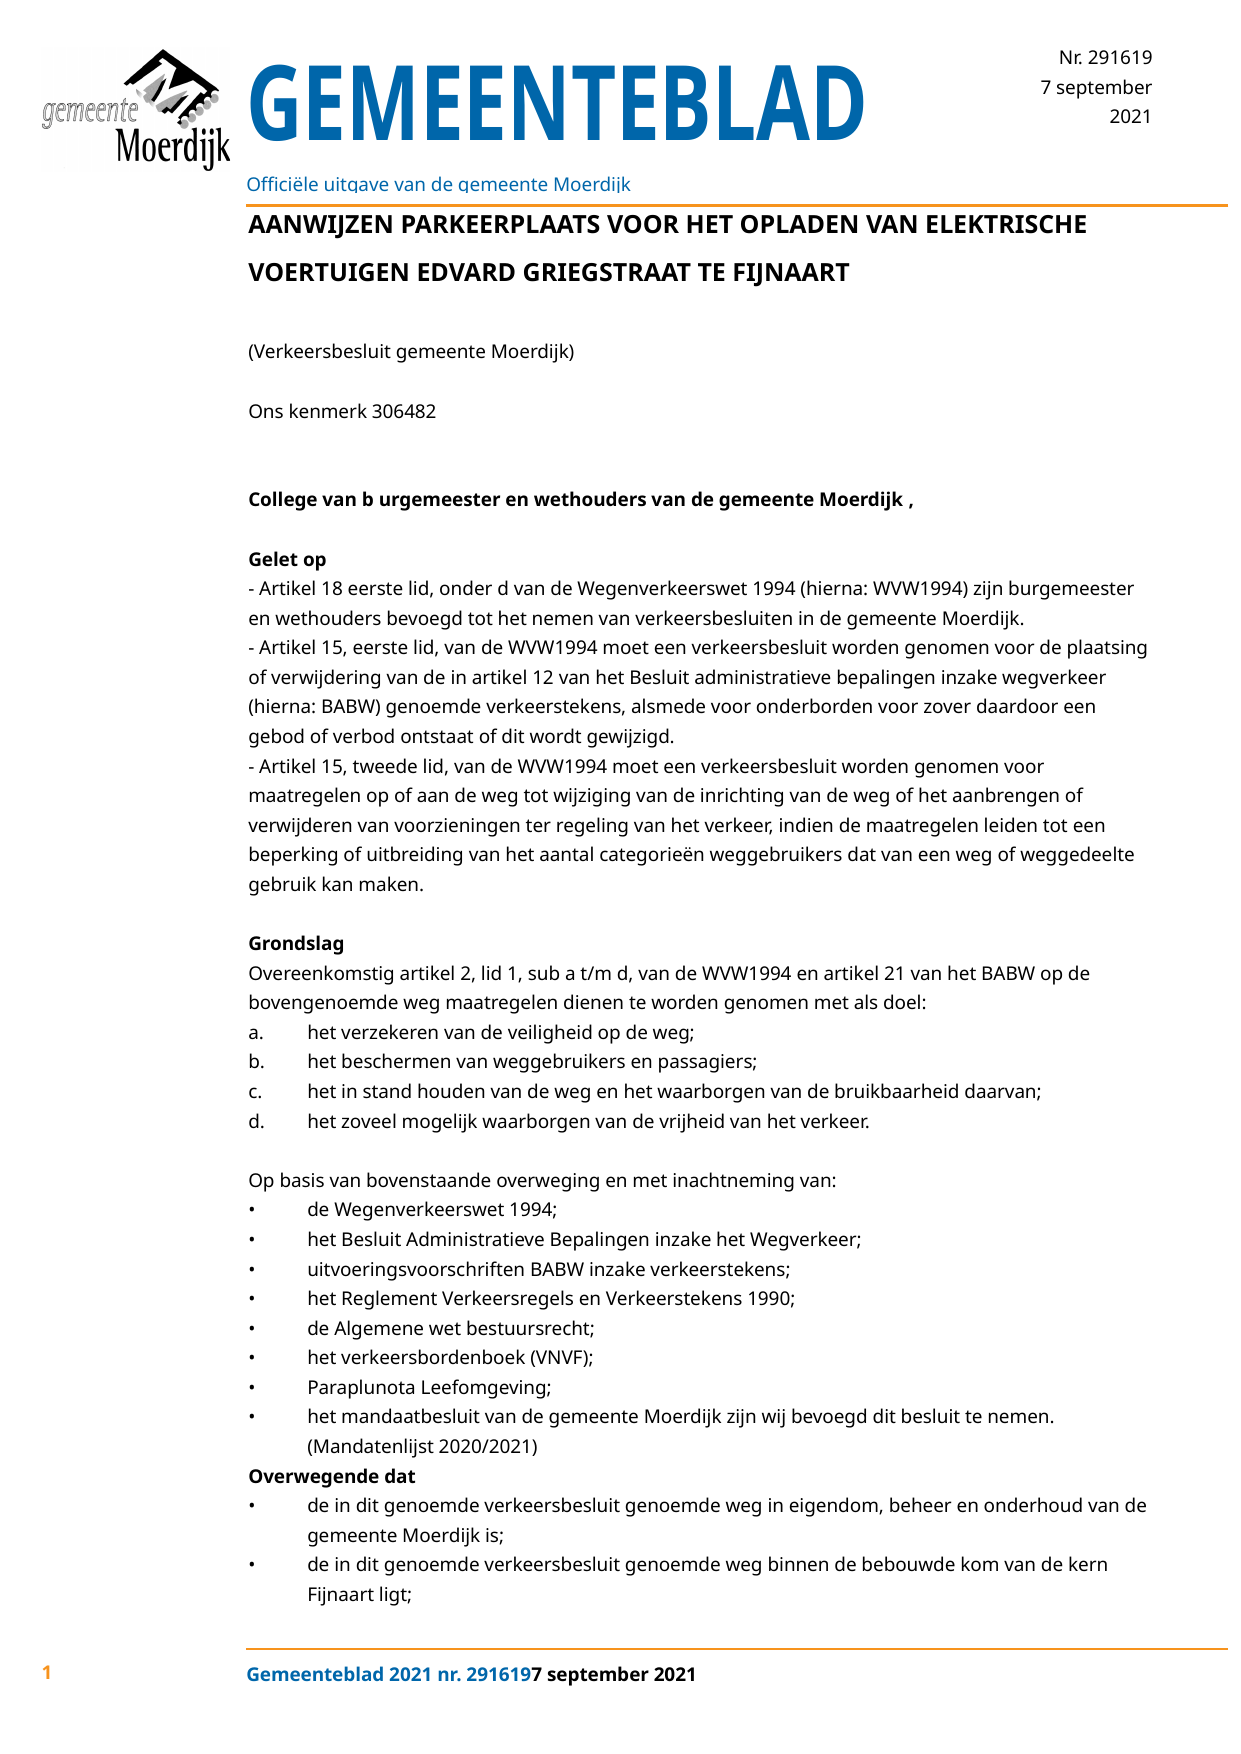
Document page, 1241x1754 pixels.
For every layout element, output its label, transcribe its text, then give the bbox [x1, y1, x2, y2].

list Paraplunota Leefomgeving; [248, 1374, 1152, 1400]
text Overwegende dat [248, 1463, 1152, 1488]
list de in dit genoemde verkeersbesluit genoemde weg in eigendom, beheer en onderhoud van de gemeente Moerdijk is; [248, 1492, 1152, 1548]
text Ons kenmerk 306482 [248, 398, 1152, 423]
text Grondslag [248, 930, 1152, 956]
text Op basis van bovenstaande overweging en met inachtneming van: [248, 1167, 1152, 1193]
list het zoveel mogelijk waarborgen van de vrijheid van het verkeer. [248, 1108, 1152, 1133]
text - Artikel 15, tweede lid, van de WVW1994 moet een verkeersbesluit worden genomen voor maatregelen op of aan de weg tot wijziging van de inrichting van de weg of het aanbrengen of verwijderen van voorzieningen ter regeling van het verkeer, indien de maatregelen leiden tot een beperking of uitbreiding van het aantal categorieën weggebruikers dat van een weg of weggedeelte gebruik kan maken. [248, 753, 1152, 897]
list het verkeersbordenboek (VNVF); [248, 1344, 1152, 1370]
text Overeenkomstig artikel 2, lid 1, sub a t/m d, van de WVW1994 en artikel 21 van het BABW op de bovengenoemde weg maatregelen dienen te worden genomen met als doel: [248, 960, 1152, 1015]
list de Algemene wet bestuursrecht; [248, 1315, 1152, 1341]
list het verzekeren van de veiligheid op de weg; [248, 1019, 1152, 1045]
list het Reglement Verkeersregels en Verkeerstekens 1990; [248, 1285, 1152, 1311]
picture [41, 47, 231, 172]
text College van b urgemeester en wethouders van de gemeente Moerdijk , [248, 487, 1152, 512]
list de in dit genoemde verkeersbesluit genoemde weg binnen de bebouwde kom van de kern Fijnaart ligt; [248, 1552, 1152, 1607]
text - Artikel 15, eerste lid, van de WVW1994 moet een verkeersbesluit worden genomen voor de plaatsing of verwijdering van de in artikel 12 van het Besluit administratieve bepalingen inzake wegverkeer (hierna: BABW) genoemde verkeerstekens, alsmede voor onderborden voor zover daardoor een gebod of verbod ontstaat of dit wordt gewijzigd. [248, 634, 1152, 749]
text Gelet op [248, 546, 1152, 571]
text AANWIJZEN PARKEERPLAATS VOOR HET OPLADEN VAN ELEKTRISCHE VOERTUIGEN EDVARD GRIEGSTRAAT TE FIJNAART [248, 207, 1152, 288]
list uitvoeringsvoorschriften BABW inzake verkeerstekens; [248, 1256, 1152, 1281]
text (Verkeersbesluit gemeente Moerdijk) [248, 339, 1152, 364]
list het in stand houden van de weg en het waarborgen van de bruikbaarheid daarvan; [248, 1078, 1152, 1104]
list het mandaatbesluit van de gemeente Moerdijk zijn wij bevoegd dit besluit te nemen. (Mandatenlijst 2020/2021) [248, 1404, 1152, 1459]
list het beschermen van weggebruikers en passagiers; [248, 1049, 1152, 1074]
list het Besluit Administratieve Bepalingen inzake het Wegverkeer; [248, 1226, 1152, 1252]
text - Artikel 18 eerste lid, onder d van de Wegenverkeerswet 1994 (hierna: WVW1994) zijn burgemeester en wethouders bevoegd tot het nemen van verkeersbesluiten in de gemeente Moerdijk. [248, 575, 1152, 631]
list de Wegenverkeerswet 1994; [248, 1197, 1152, 1222]
